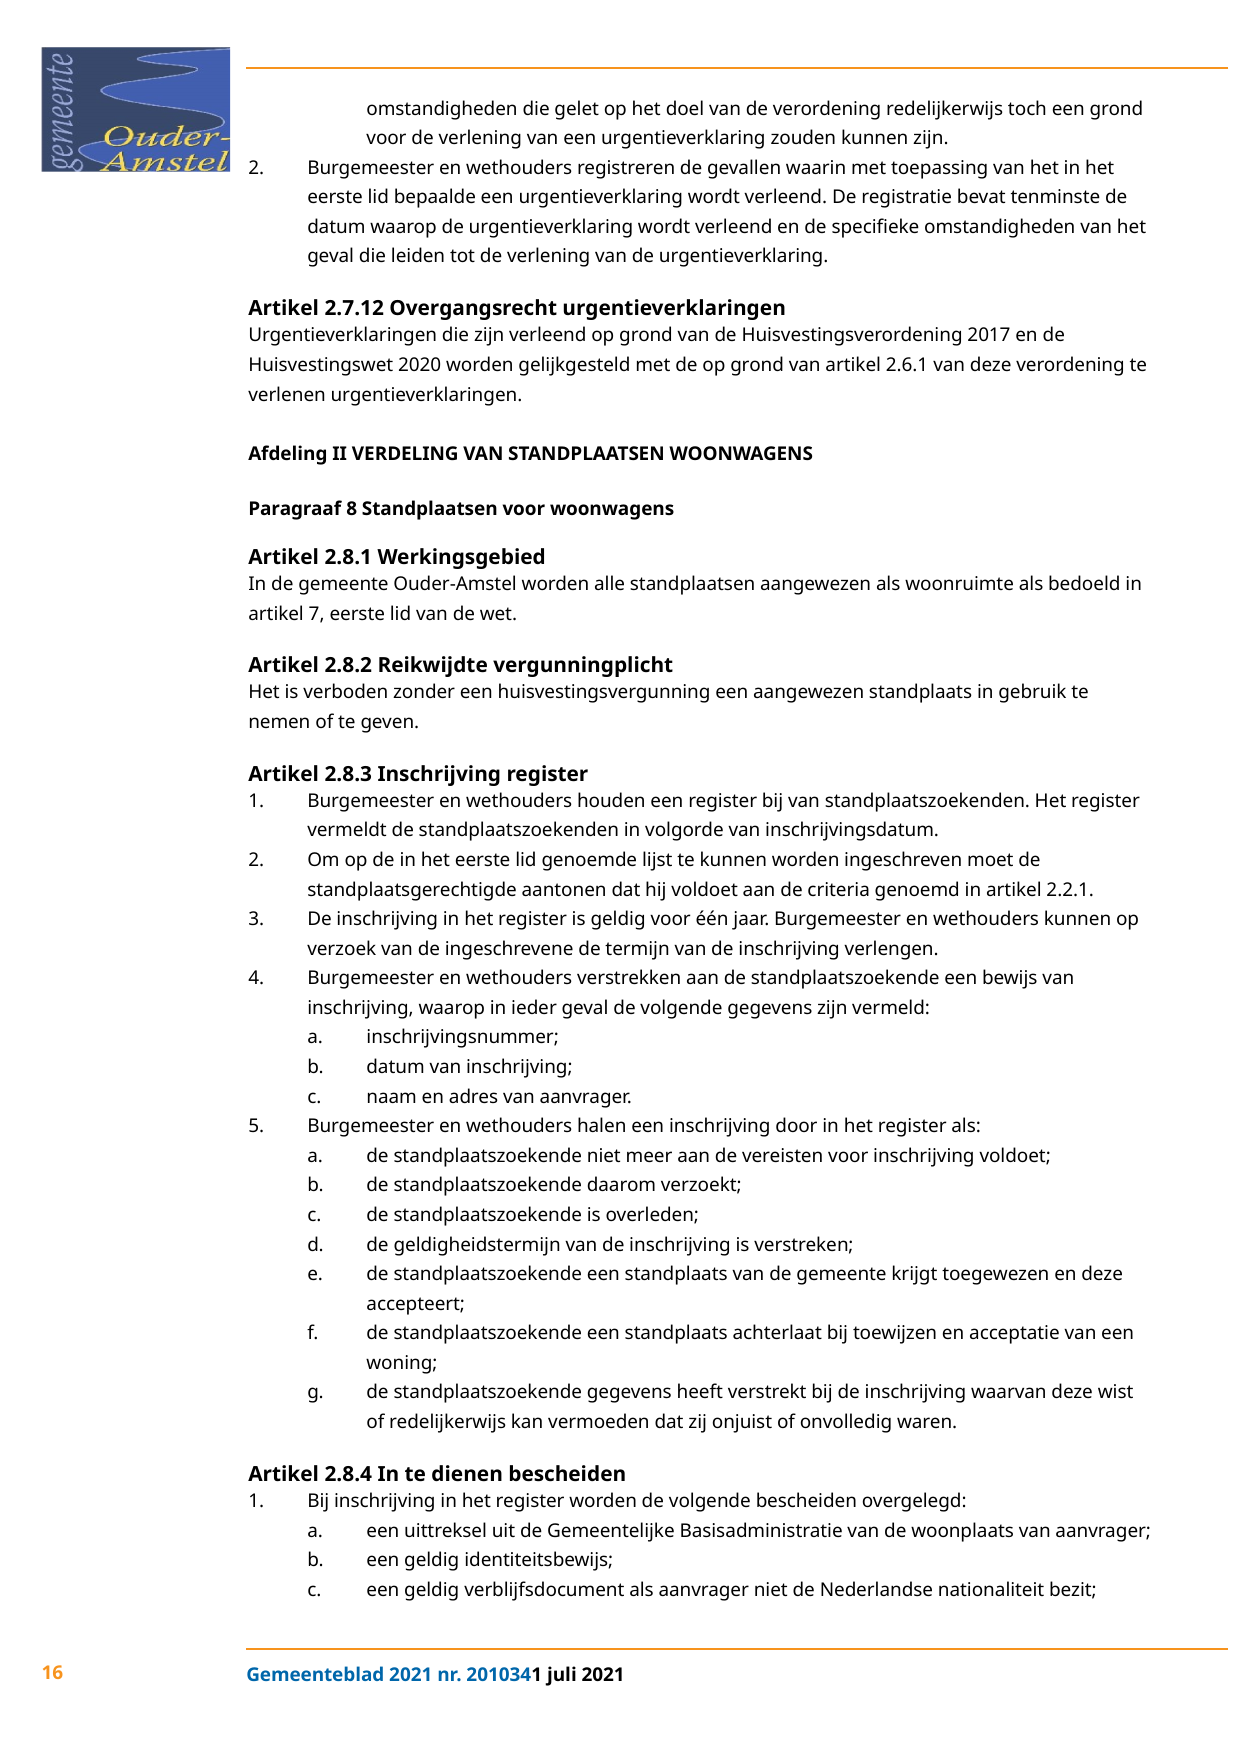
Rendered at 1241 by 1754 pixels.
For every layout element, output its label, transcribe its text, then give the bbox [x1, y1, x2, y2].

text Urgentieverklaringen die zijn verleend op grond van de Huisvestingsverordening 2017 en de Huisvestingswet 2020 worden gelijkgesteld met de op grond van artikel 2.6.1 van deze verordening te verlenen urgentieverklaringen. [248, 322, 1152, 406]
list een uittreksel uit de Gemeentelijke Basisadministratie van de woonplaats van aanvrager; [307, 1517, 1152, 1542]
list een geldig identiteitsbewijs; [307, 1546, 1152, 1572]
list Burgemeester en wethouders verstrekken aan de standplaatszoekende een bewijs van inschrijving, waarop in ieder geval de volgende gegevens zijn vermeld: [248, 964, 1152, 1020]
text In de gemeente Ouder-Amstel worden alle standplaatsen aangewezen als woonruimte als bedoeld in artikel 7, eerste lid van de wet. [248, 570, 1152, 626]
list de standplaatszoekende een standplaats achterlaat bij toewijzen en acceptatie van een woning; [307, 1319, 1152, 1375]
text Artikel 2.8.4 In te dienen bescheiden [248, 1459, 1152, 1487]
list Burgemeester en wethouders registreren de gevallen waarin met toepassing van het in het eerste lid bepaalde een urgentieverklaring wordt verleend. De registratie bevat tenminste de datum waarop de urgentieverklaring wordt verleend en de specifieke omstandigheden van het geval die leiden tot de verlening van de urgentieverklaring. [248, 154, 1152, 268]
list de standplaatszoekende een standplaats van de gemeente krijgt toegewezen en deze accepteert; [307, 1260, 1152, 1316]
list de geldigheidstermijn van de inschrijving is verstreken; [307, 1231, 1152, 1257]
list de standplaatszoekende is overleden; [307, 1201, 1152, 1227]
list inschrijvingsnummer; [307, 1024, 1152, 1049]
text Artikel 2.7.12 Overgangsrecht urgentieverklaringen [248, 293, 1152, 322]
list Om op de in het eerste lid genoemde lijst te kunnen worden ingeschreven moet de standplaatsgerechtigde aantonen dat hij voldoet aan de criteria genoemd in artikel 2.2.1. [248, 846, 1152, 902]
list Burgemeester en wethouders houden een register bij van standplaatszoekenden. Het register vermeldt de standplaatszoekenden in volgorde van inschrijvingsdatum. [248, 787, 1152, 842]
list Burgemeester en wethouders halen een inschrijving door in het register als: [248, 1112, 1152, 1138]
list een geldig verblijfsdocument als aanvrager niet de Nederlandse nationaliteit bezit; [307, 1576, 1152, 1602]
text Afdeling II VERDELING VAN STANDPLAATSEN WOONWAGENS [248, 440, 1152, 466]
picture [41, 47, 231, 172]
list naam en adres van aanvrager. [307, 1083, 1152, 1109]
text Artikel 2.8.1 Werkingsgebied [248, 542, 1152, 570]
text Het is verboden zonder een huisvestingsvergunning een aangewezen standplaats in gebruik te nemen of te geven. [248, 679, 1152, 734]
list de standplaatszoekende gegevens heeft verstrekt bij de inschrijving waarvan deze wist of redelijkerwijs kan vermoeden dat zij onjuist of onvolledig waren. [307, 1379, 1152, 1434]
list de standplaatszoekende daarom verzoekt; [307, 1172, 1152, 1197]
list Bij inschrijving in het register worden de volgende bescheiden overgelegd: [248, 1487, 1152, 1513]
list datum van inschrijving; [307, 1053, 1152, 1079]
text Paragraaf 8 Standplaatsen voor woonwagens [248, 495, 1152, 521]
text Artikel 2.8.3 Inschrijving register [248, 759, 1152, 787]
list omstandigheden die gelet op het doel van de verordening redelijkerwijs toch een grond voor de verlening van een urgentieverklaring zouden kunnen zijn. [307, 95, 1152, 150]
text Artikel 2.8.2 Reikwijdte vergunningplicht [248, 650, 1152, 679]
list de standplaatszoekende niet meer aan de vereisten voor inschrijving voldoet; [307, 1142, 1152, 1168]
list De inschrijving in het register is geldig voor één jaar. Burgemeester en wethouders kunnen op verzoek van de ingeschrevene de termijn van de inschrijving verlengen. [248, 905, 1152, 961]
